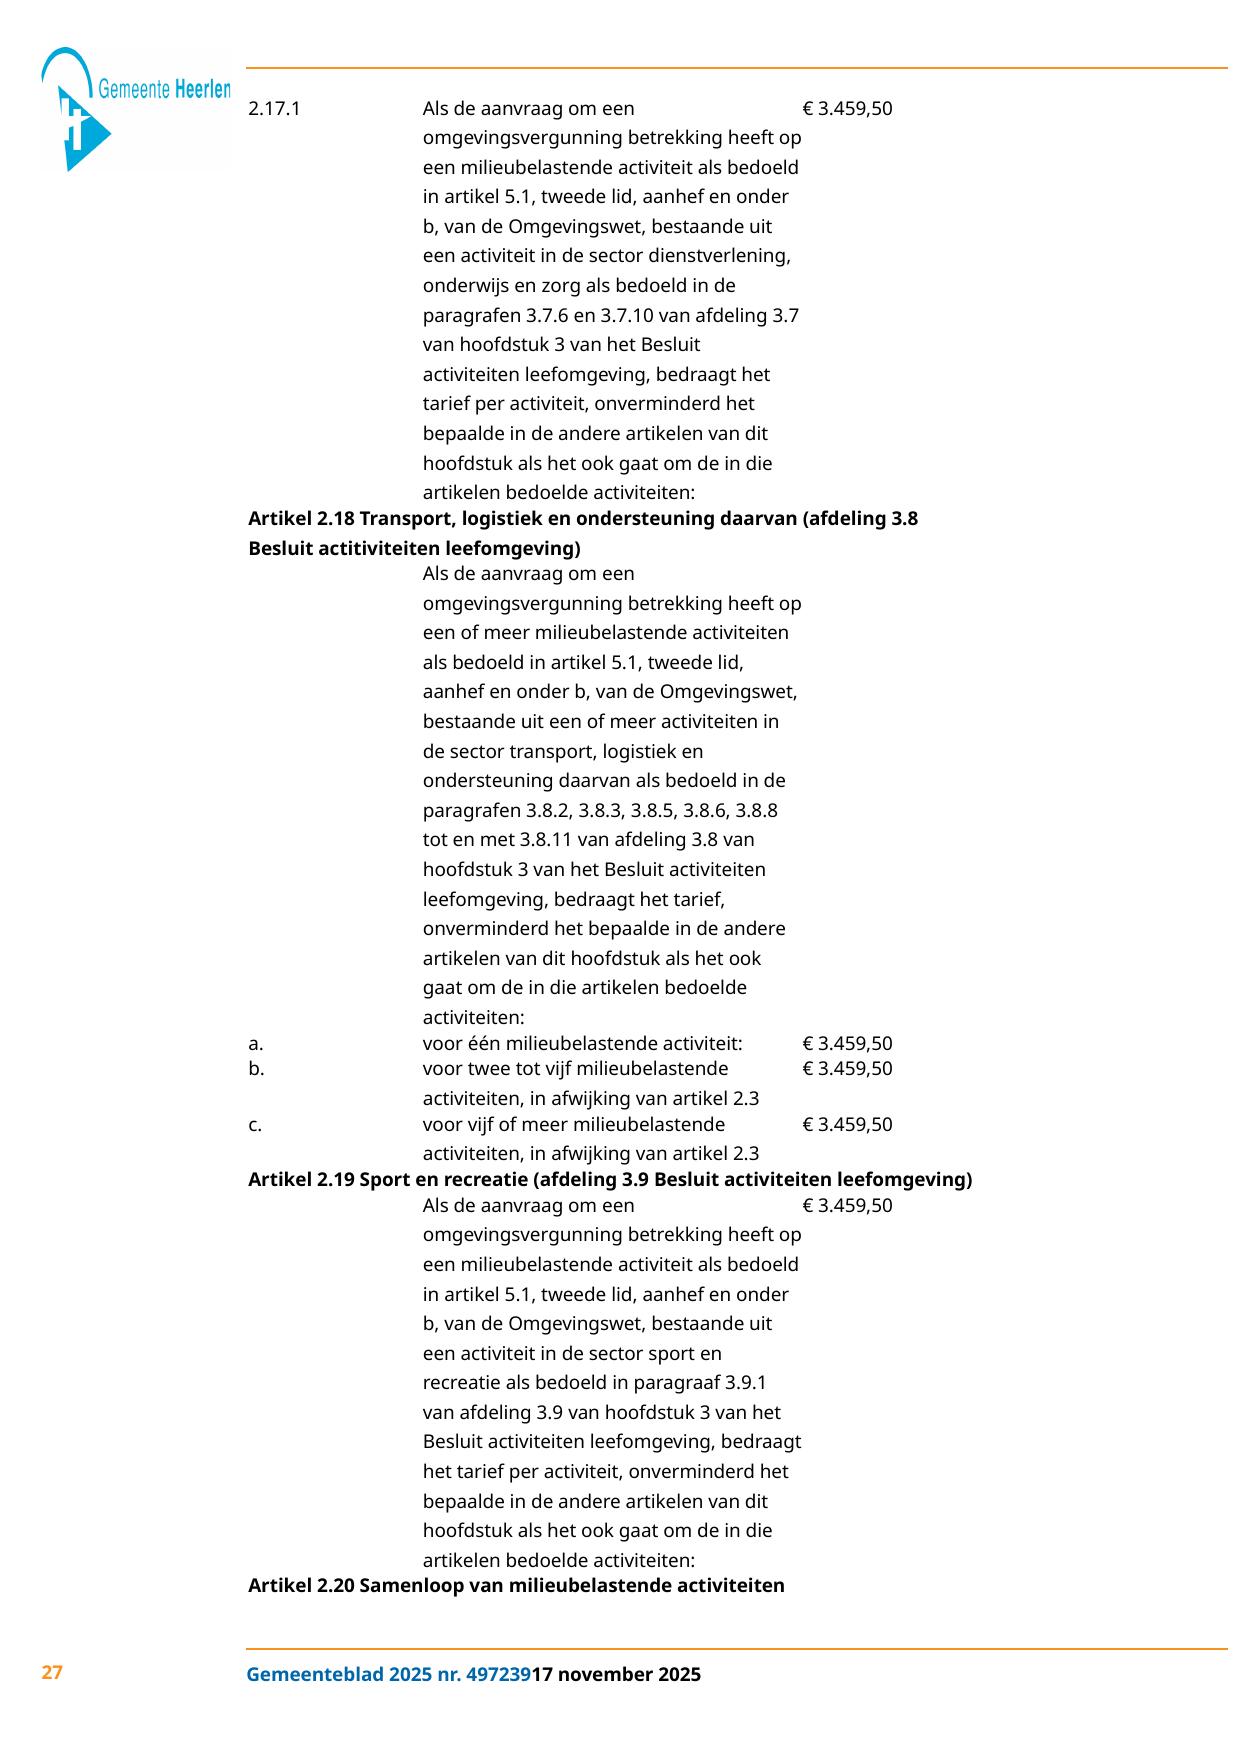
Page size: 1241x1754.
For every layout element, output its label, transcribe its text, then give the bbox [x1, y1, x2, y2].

table_cell [977, 1056, 1152, 1111]
table_cell 2.17.1 [248, 95, 423, 505]
picture [41, 47, 231, 172]
table_cell € 3.459,50 [802, 1056, 977, 1111]
table_cell [977, 1030, 1152, 1056]
table_cell [977, 1192, 1152, 1573]
table_cell a. [248, 1030, 423, 1056]
table_cell Als de aanvraag om een omgevingsvergunning betrekking heeft op een of meer milieubelastende activiteiten als bedoeld in artikel 5.1, tweede lid, aanhef en onder b, van de Omgevingswet, bestaande uit een of meer activiteiten in de sector transport, logistiek en ondersteuning daarvan als bedoeld in de paragrafen 3.8.2, 3.8.3, 3.8.5, 3.8.6, 3.8.8 tot en met 3.8.11 van afdeling 3.8 van hoofdstuk 3 van het Besluit activiteiten leefomgeving, bedraagt het tarief, onverminderd het bepaalde in de andere artikelen van dit hoofdstuk als het ook gaat om de in die artikelen bedoelde activiteiten: [423, 560, 802, 1030]
table_cell [248, 560, 423, 1030]
table_cell € 3.459,50 [802, 1192, 977, 1573]
table_cell Als de aanvraag om een omgevingsvergunning betrekking heeft op een milieubelastende activiteit als bedoeld in artikel 5.1, tweede lid, aanhef en onder b, van de Omgevingswet, bestaande uit een activiteit in de sector sport en recreatie als bedoeld in paragraaf 3.9.1 van afdeling 3.9 van hoofdstuk 3 van het Besluit activiteiten leefomgeving, bedraagt het tarief per activiteit, onverminderd het bepaalde in de andere artikelen van dit hoofdstuk als het ook gaat om de in die artikelen bedoelde activiteiten: [423, 1192, 802, 1573]
table_cell € 3.459,50 [802, 1030, 977, 1056]
table_cell voor twee tot vijf milieubelastende activiteiten, in afwijking van artikel 2.3 [423, 1056, 802, 1111]
table_cell Als de aanvraag om een omgevingsvergunning betrekking heeft op een milieubelastende activiteit als bedoeld in artikel 5.1, tweede lid, aanhef en onder b, van de Omgevingswet, bestaande uit een activiteit in de sector dienstverlening, onderwijs en zorg als bedoeld in de paragrafen 3.7.6 en 3.7.10 van afdeling 3.7 van hoofdstuk 3 van het Besluit activiteiten leefomgeving, bedraagt het tarief per activiteit, onverminderd het bepaalde in de andere artikelen van dit hoofdstuk als het ook gaat om de in die artikelen bedoelde activiteiten: [423, 95, 802, 505]
table_cell voor één milieubelastende activiteit: [423, 1030, 802, 1056]
table_cell c. [248, 1111, 423, 1166]
table_cell [977, 95, 1152, 505]
table_cell [977, 560, 1152, 1030]
table_cell Artikel 2.20 Samenloop van milieubelastende activiteiten [248, 1573, 977, 1598]
table_cell € 3.459,50 [802, 95, 977, 505]
picture [41, 47, 59, 70]
table_cell voor vijf of meer milieubelastende activiteiten, in afwijking van artikel 2.3 [423, 1111, 802, 1166]
table_cell € 3.459,50 [802, 1111, 977, 1166]
table_cell [248, 1192, 423, 1573]
table_cell b. [248, 1056, 423, 1111]
table_cell Artikel 2.19 Sport en recreatie (afdeling 3.9 Besluit activiteiten leefomgeving) [248, 1166, 977, 1192]
table_cell [977, 1111, 1152, 1166]
table_cell [802, 560, 977, 1030]
table_cell Artikel 2.18 Transport, logistiek en ondersteuning daarvan (afdeling 3.8 Besluit actitiviteiten leefomgeving) [248, 505, 977, 560]
